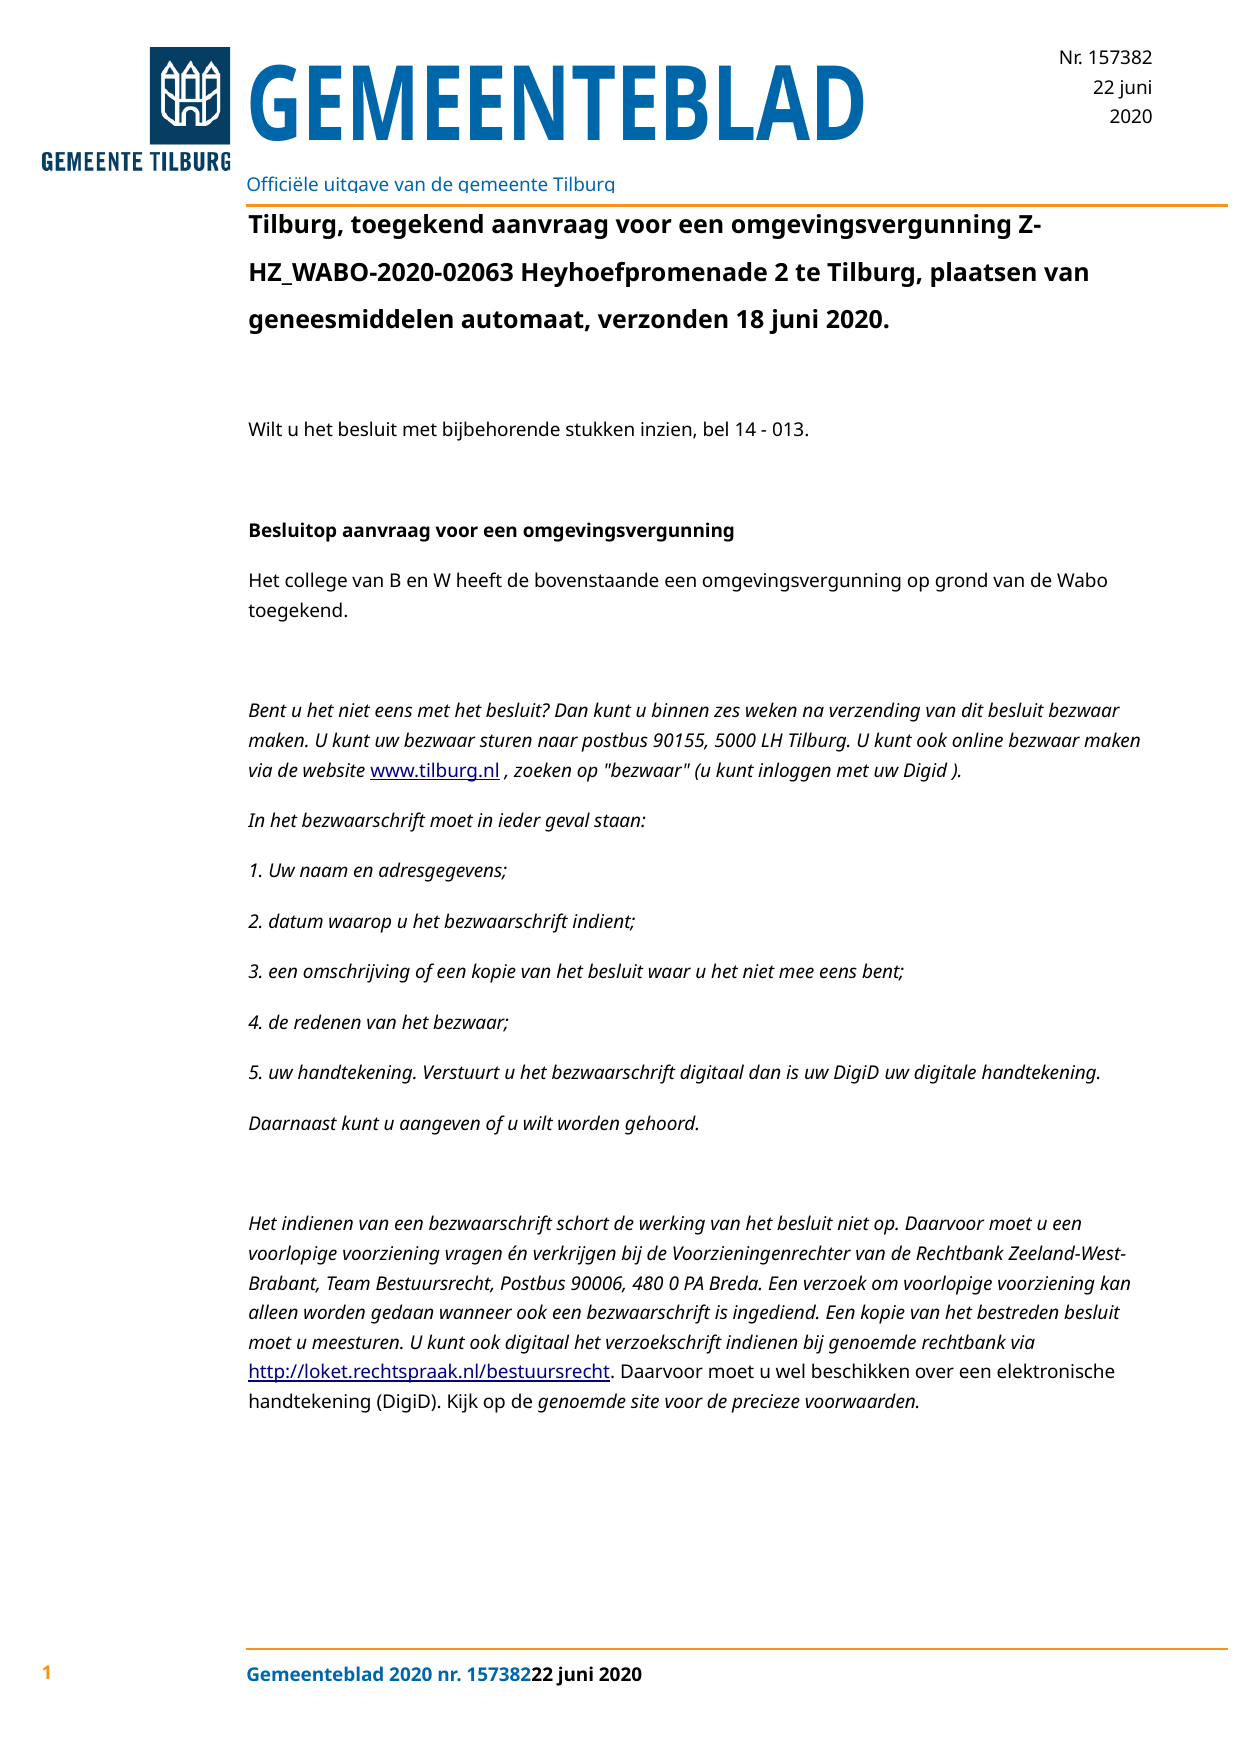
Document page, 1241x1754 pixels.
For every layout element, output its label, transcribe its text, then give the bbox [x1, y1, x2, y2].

text Bent u het niet eens met het besluit? Dan kunt u binnen zes weken na verzending van dit besluit bezwaar maken. U kunt uw bezwaar sturen naar postbus 90155, 5000 LH Tilburg. U kunt ook online bezwaar maken via de website www.tilburg.nl , zoeken op "bezwaar" (u kunt inloggen met uw Digid ). [248, 698, 1152, 782]
text 5. uw handtekening. Verstuurt u het bezwaarschrift digitaal dan is uw DigiD uw digitale handtekening. [248, 1059, 1152, 1085]
text Wilt u het besluit met bijbehorende stukken inzien, bel 14 - 013. [248, 416, 1152, 442]
text 1. Uw naam en adresgegevens; [248, 858, 1152, 883]
picture [41, 47, 231, 172]
text In het bezwaarschrift moet in ieder geval staan: [248, 807, 1152, 833]
text Het college van B en W heeft de bovenstaande een omgevingsvergunning op grond van de Wabo toegekend. [248, 567, 1152, 622]
text Tilburg, toegekend aanvraag voor een omgevingsvergunning Z-HZ_WABO-2020-02063 Heyhoefpromenade 2 te Tilburg, plaatsen van geneesmiddelen automaat, verzonden 18 juni 2020. [248, 207, 1152, 336]
text 4. de redenen van het bezwaar; [248, 1009, 1152, 1034]
text 2. datum waarop u het bezwaarschrift indient; [248, 908, 1152, 934]
text Het indienen van een bezwaarschrift schort de werking van het besluit niet op. Daarvoor moet u een voorlopige voorziening vragen én verkrijgen bij de Voorzieningenrechter van de Rechtbank Zeeland-West-Brabant, Team Bestuursrecht, Postbus 90006, 480 0 PA Breda. Een verzoek om voorlopige voorziening kan alleen worden gedaan wanneer ook een bezwaarschrift is ingediend. Een kopie van het bestreden besluit moet u meesturen. U kunt ook digitaal het verzoekschrift indienen bij genoemde rechtbank via http://loket.rechtspraak.nl/bestuursrecht. Daarvoor moet u wel beschikken over een elektronische handtekening (DigiD). Kijk op de genoemde site voor de precieze voorwaarden. [248, 1211, 1152, 1414]
text 3. een omschrijving of een kopie van het besluit waar u het niet mee eens bent; [248, 958, 1152, 984]
text Besluitop aanvraag voor een omgevingsvergunning [248, 517, 1152, 542]
text Daarnaast kunt u aangeven of u wilt worden gehoord. [248, 1110, 1152, 1135]
